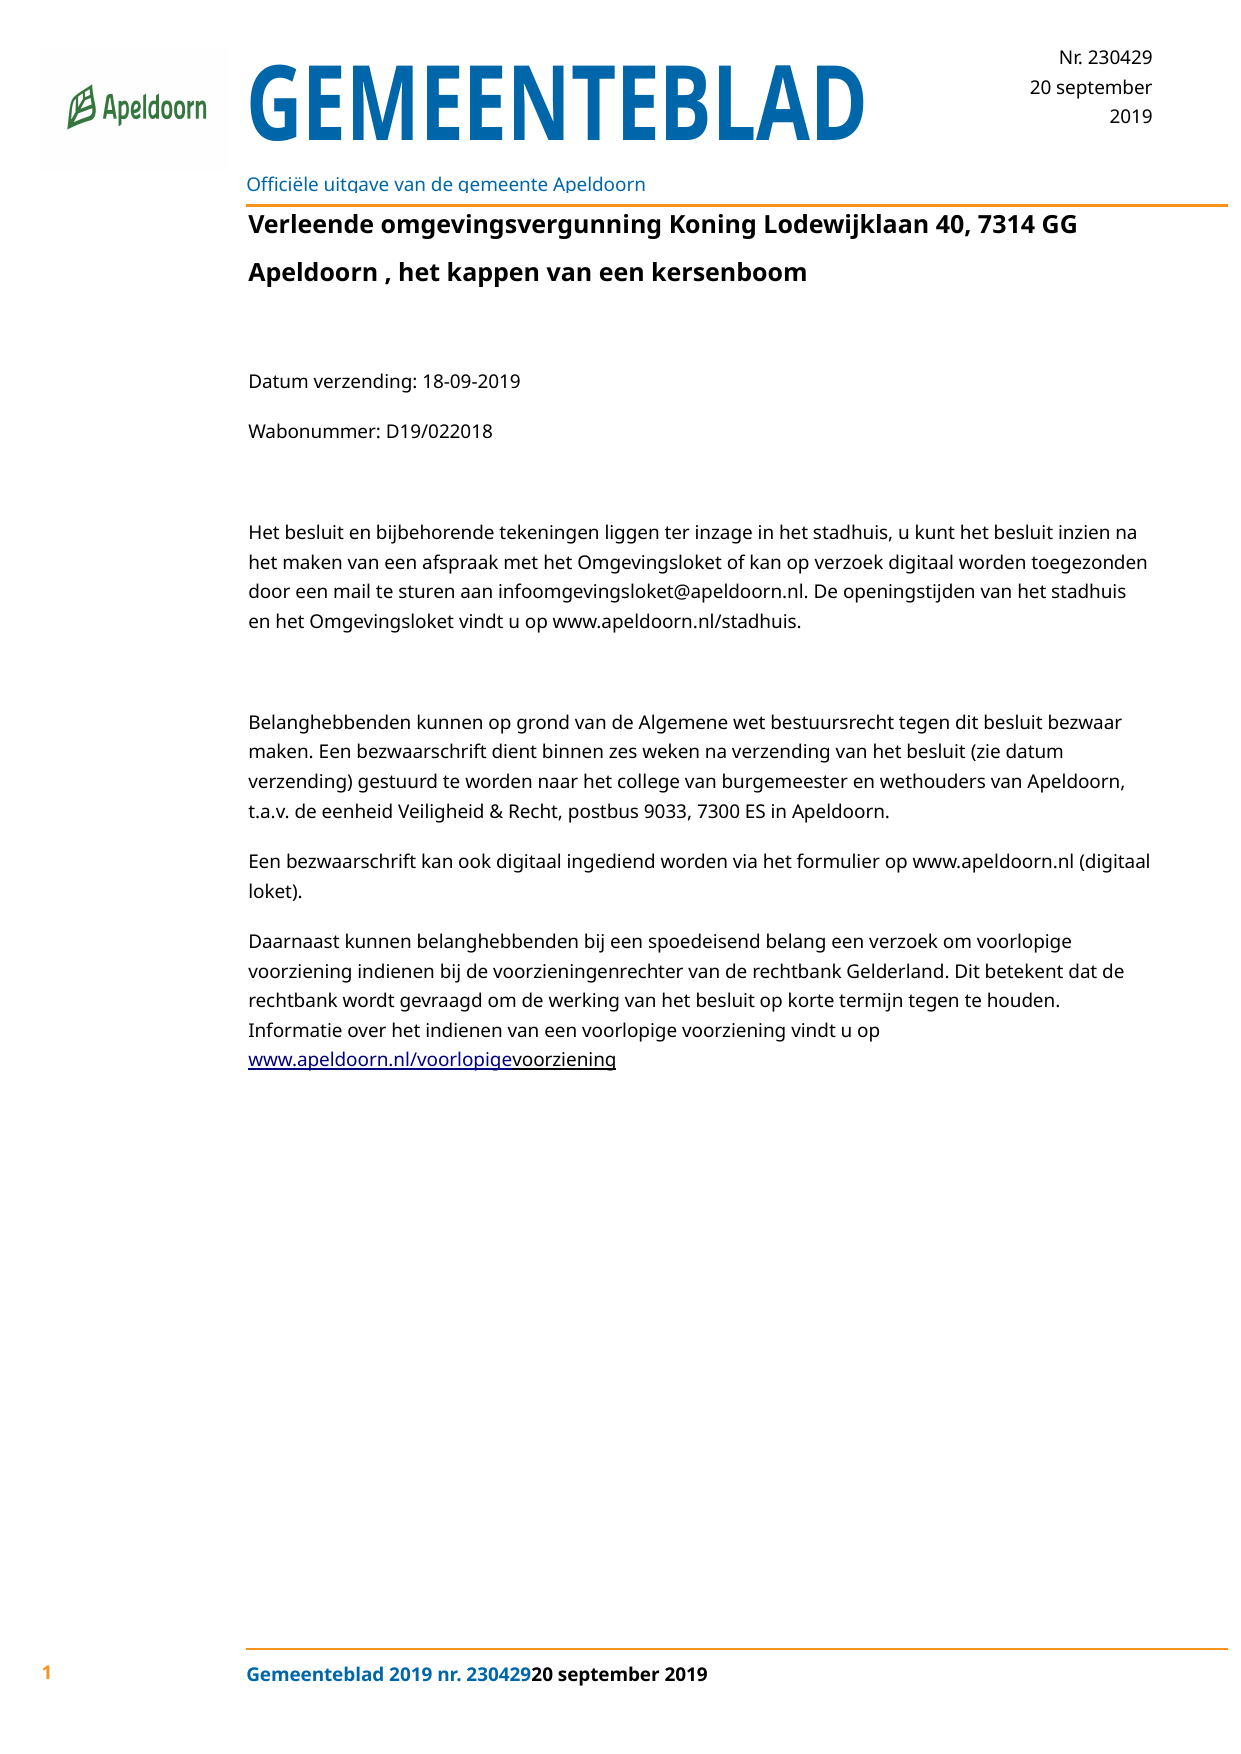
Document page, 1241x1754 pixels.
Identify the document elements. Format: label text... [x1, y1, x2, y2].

text Het besluit en bijbehorende tekeningen liggen ter inzage in het stadhuis, u kunt het besluit inzien na het maken van een afspraak met het Omgevingsloket of kan op verzoek digitaal worden toegezonden door een mail te sturen aan infoomgevingsloket@apeldoorn.nl. De openingstijden van het stadhuis en het Omgevingsloket vindt u op www.apeldoorn.nl/stadhuis. [248, 519, 1152, 634]
text Datum verzending: 18-09-2019 [248, 368, 1152, 394]
text Daarnaast kunnen belanghebbenden bij een spoedeisend belang een verzoek om voorlopige voorziening indienen bij de voorzieningenrechter van de rechtbank Gelderland. Dit betekent dat de rechtbank wordt gevraagd om de werking van het besluit op korte termijn tegen te houden. Informatie over het indienen van een voorlopige voorziening vindt u op www.apeldoorn.nl/voorlopigevoorziening [248, 928, 1152, 1072]
text Verleende omgevingsvergunning Koning Lodewijklaan 40, 7314 GG Apeldoorn , het kappen van een kersenboom [248, 207, 1152, 288]
text Belanghebbenden kunnen op grond van de Algemene wet bestuursrecht tegen dit besluit bezwaar maken. Een bezwaarschrift dient binnen zes weken na verzending van het besluit (zie datum verzending) gestuurd te worden naar het college van burgemeester en wethouders van Apeldoorn, t.a.v. de eenheid Veiligheid & Recht, postbus 9033, 7300 ES in Apeldoorn. [248, 709, 1152, 824]
picture [41, 47, 231, 172]
text Een bezwaarschrift kan ook digitaal ingediend worden via het formulier op www.apeldoorn.nl (digitaal loket). [248, 848, 1152, 904]
text Wabonummer: D19/022018 [248, 419, 1152, 444]
